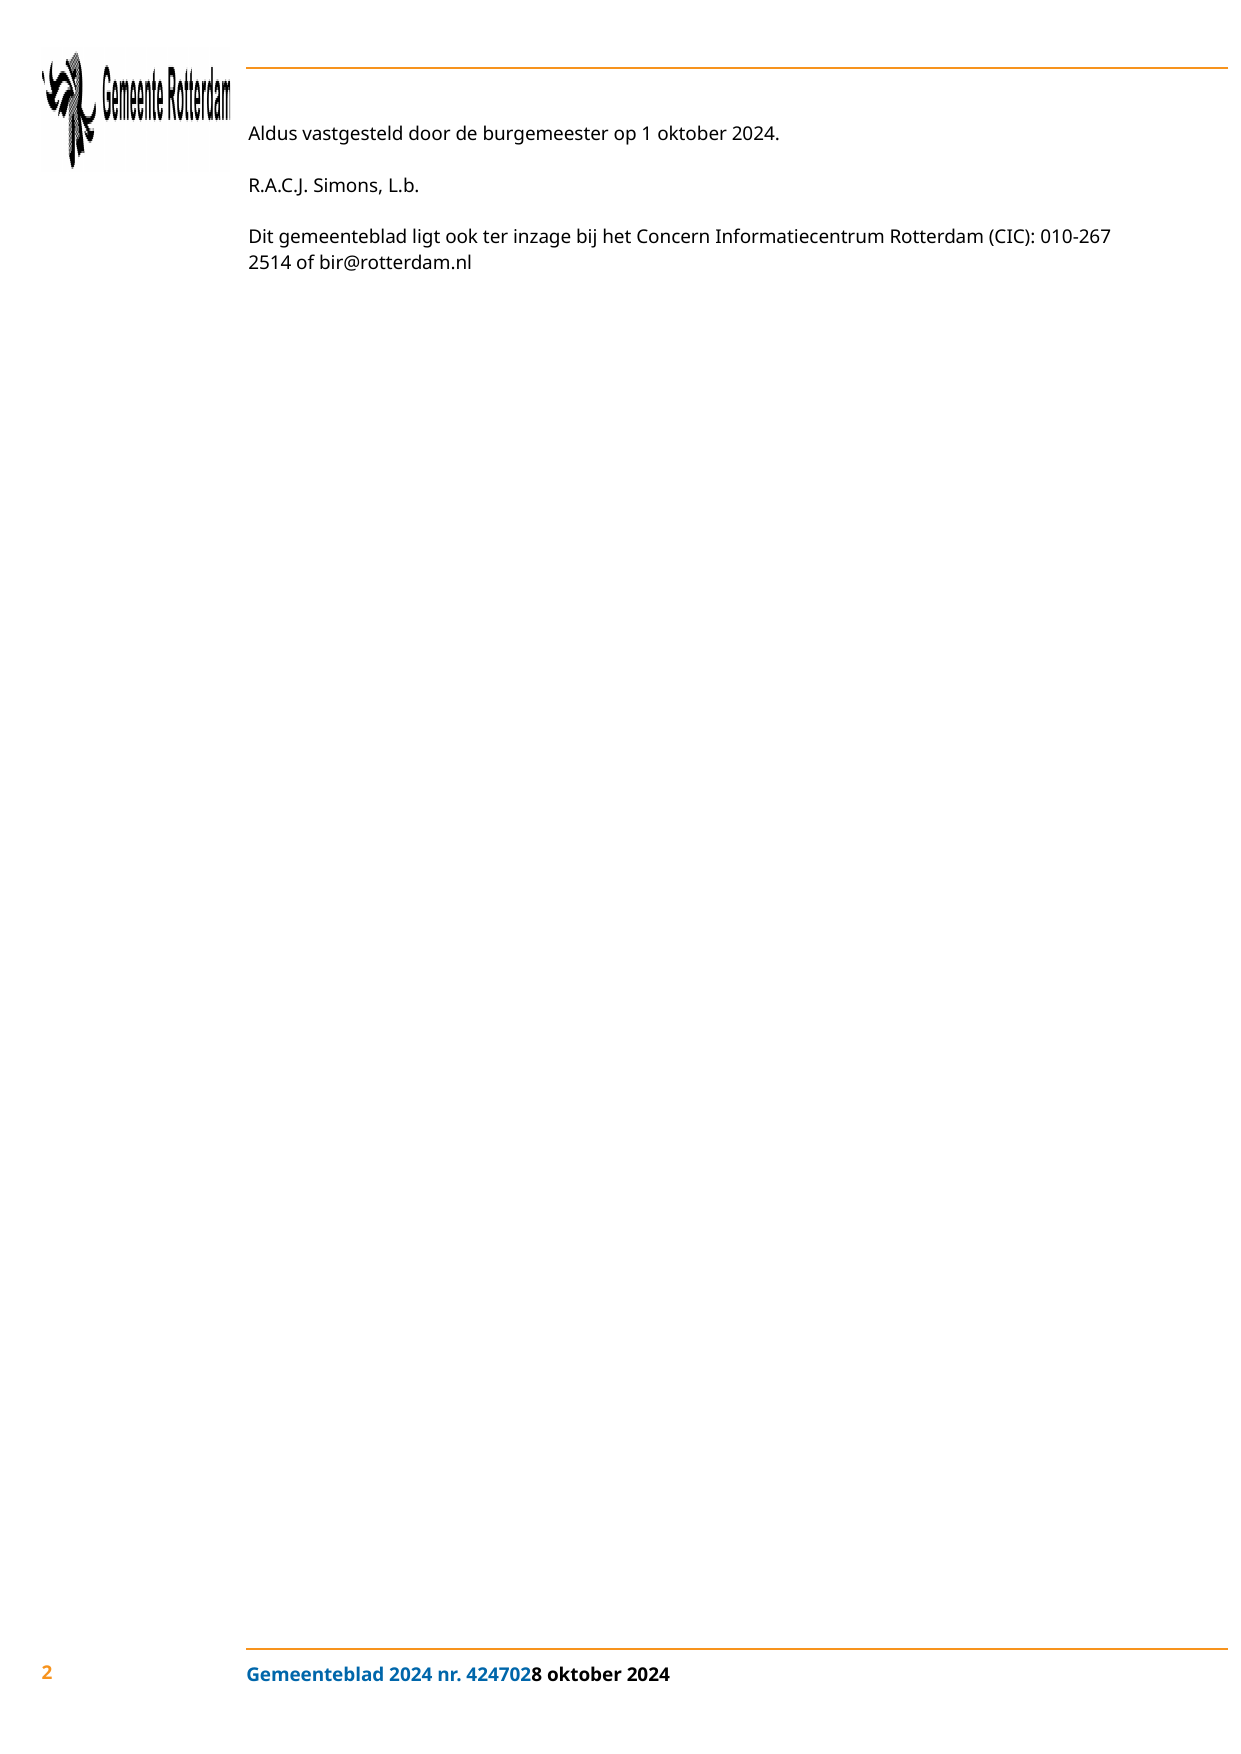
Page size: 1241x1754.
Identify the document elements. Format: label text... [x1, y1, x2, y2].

picture [41, 47, 231, 172]
text R.A.C.J. Simons, L.b. [248, 172, 1152, 198]
text Dit gemeenteblad ligt ook ter inzage bij het Concern Informatiecentrum Rotterdam (CIC): 010-267 2514 of bir@rotterdam.nl [248, 223, 1152, 275]
text Aldus vastgesteld door de burgemeester op 1 oktober 2024. [248, 121, 1152, 146]
